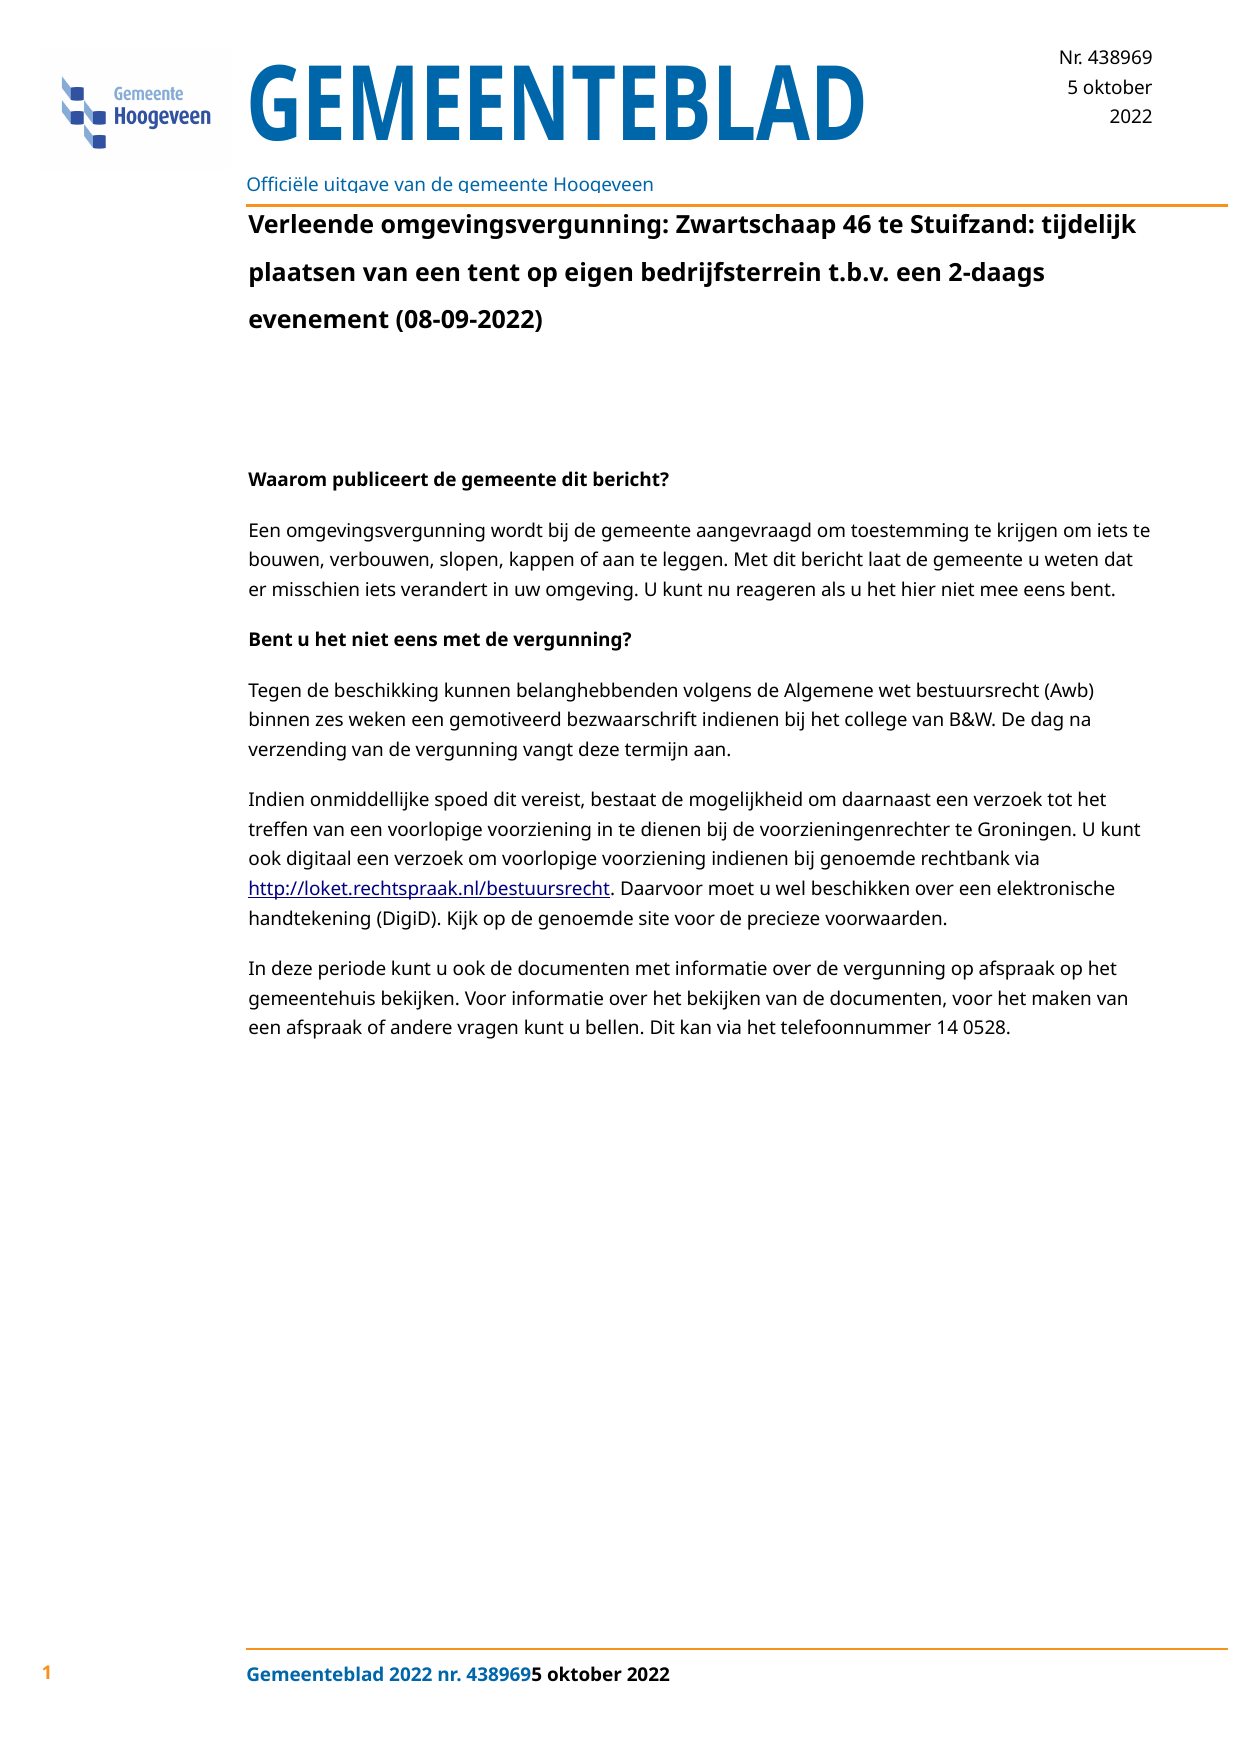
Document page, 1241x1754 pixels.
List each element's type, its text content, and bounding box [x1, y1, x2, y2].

text Een omgevingsvergunning wordt bij de gemeente aangevraagd om toestemming te krijgen om iets te bouwen, verbouwen, slopen, kappen of aan te leggen. Met dit bericht laat de gemeente u weten dat er misschien iets verandert in uw omgeving. U kunt nu reageren als u het hier niet mee eens bent. [248, 517, 1152, 602]
text Indien onmiddellijke spoed dit vereist, bestaat de mogelijkheid om daarnaast een verzoek tot het treffen van een voorlopige voorziening in te dienen bij de voorzieningenrechter te Groningen. U kunt ook digitaal een verzoek om voorlopige voorziening indienen bij genoemde rechtbank via http://loket.rechtspraak.nl/bestuursrecht. Daarvoor moet u wel beschikken over een elektronische handtekening (DigiD). Kijk op de genoemde site voor de precieze voorwaarden. [248, 786, 1152, 930]
text Bent u het niet eens met de vergunning? [248, 626, 1152, 652]
picture [41, 47, 231, 172]
text Waarom publiceert de gemeente dit bericht? [248, 466, 1152, 492]
text In deze periode kunt u ook de documenten met informatie over de vergunning op afspraak op het gemeentehuis bekijken. Voor informatie over het bekijken van de documenten, voor het maken van een afspraak of andere vragen kunt u bellen. Dit kan via het telefoonnummer 14 0528. [248, 955, 1152, 1040]
text Verleende omgevingsvergunning: Zwartschaap 46 te Stuifzand: tijdelijk plaatsen van een tent op eigen bedrijfsterrein t.b.v. een 2-daags evenement (08-09-2022) [248, 207, 1152, 336]
text Tegen de beschikking kunnen belanghebbenden volgens de Algemene wet bestuursrecht (Awb) binnen zes weken een gemotiveerd bezwaarschrift indienen bij het college van B&W. De dag na verzending van de vergunning vangt deze termijn aan. [248, 677, 1152, 762]
